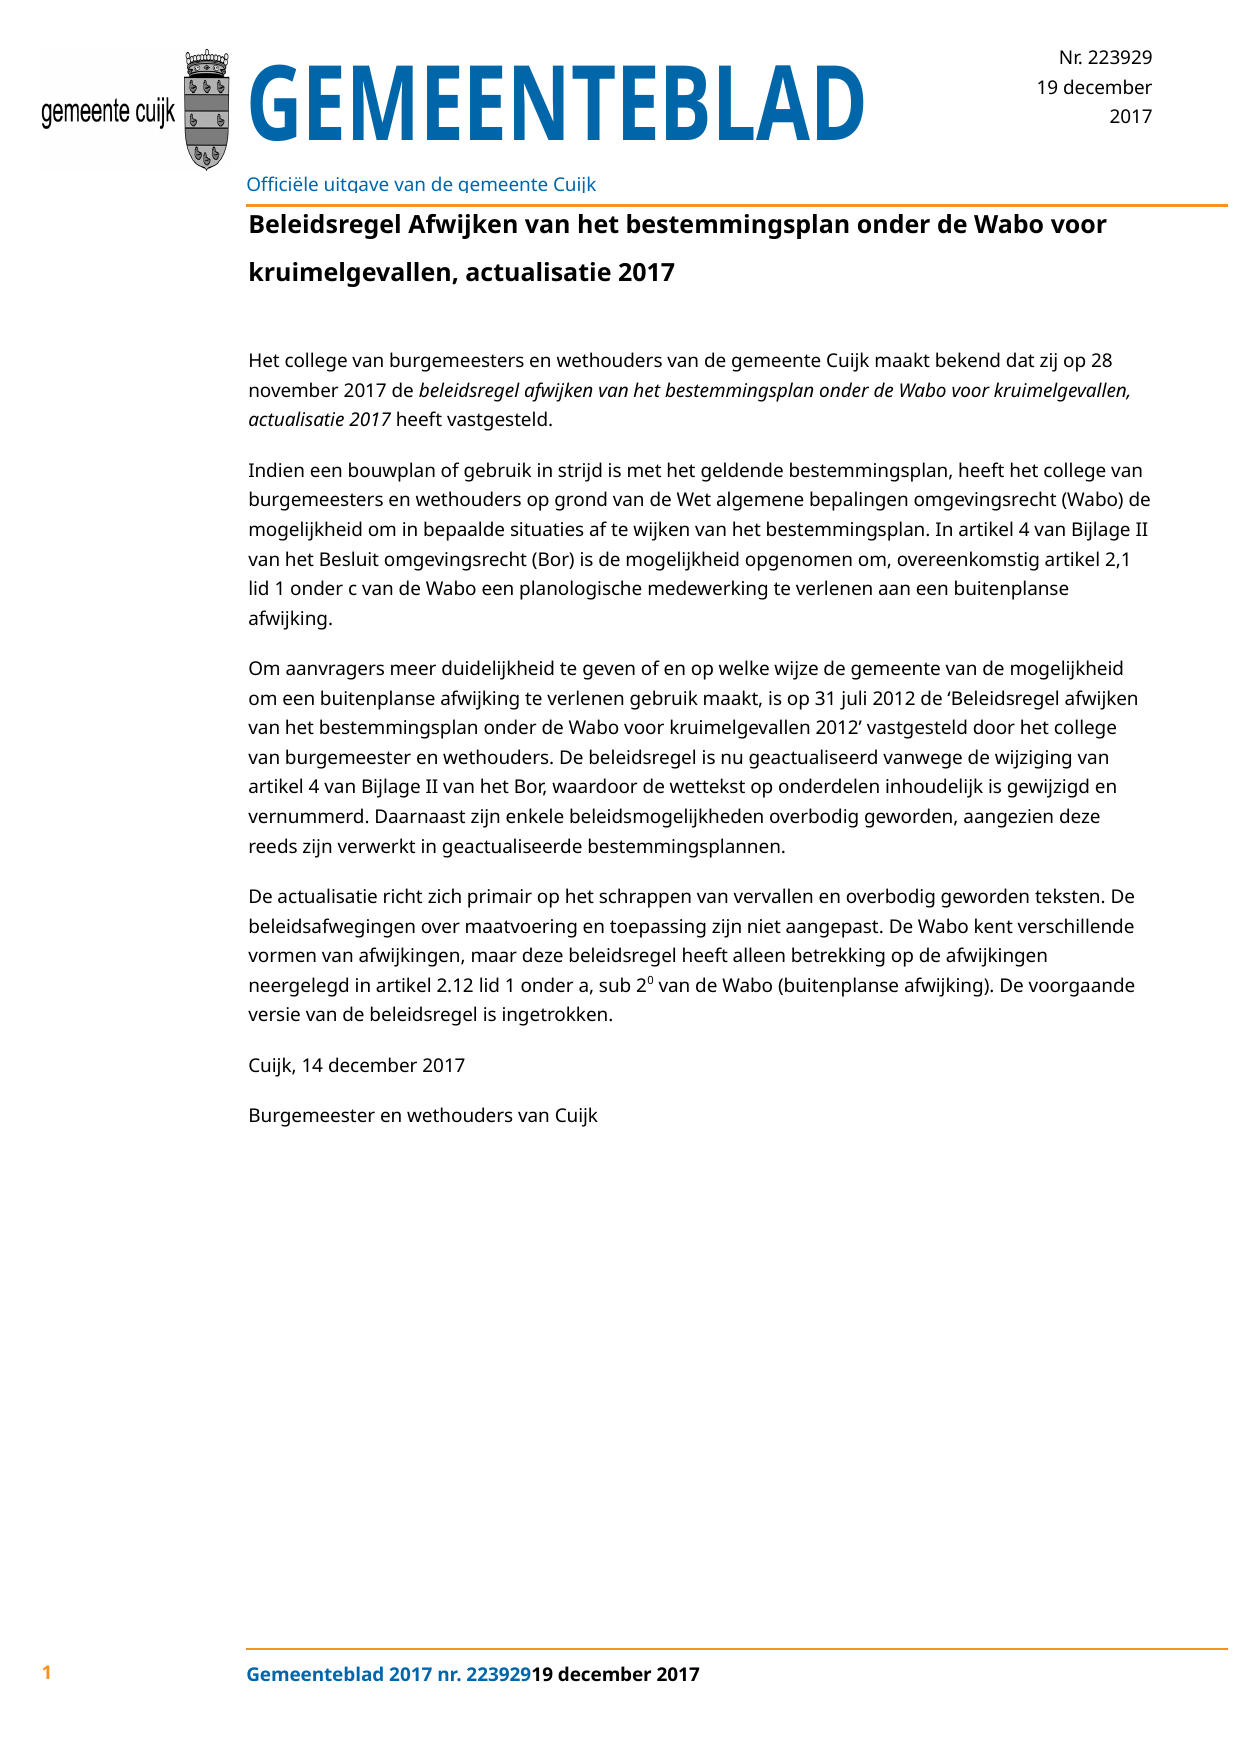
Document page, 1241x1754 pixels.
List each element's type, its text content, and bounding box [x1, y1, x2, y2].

text Cuijk, 14 december 2017 [248, 1052, 1152, 1078]
text Beleidsregel Afwijken van het bestemmingsplan onder de Wabo voor kruimelgevallen, actualisatie 2017 [248, 207, 1152, 288]
text Het college van burgemeesters en wethouders van de gemeente Cuijk maakt bekend dat zij op 28 november 2017 de beleidsregel afwijken van het bestemmingsplan onder de Wabo voor kruimelgevallen, actualisatie 2017 heeft vastgesteld. [248, 347, 1152, 432]
text Burgemeester en wethouders van Cuijk [248, 1102, 1152, 1128]
picture [41, 47, 231, 172]
text Om aanvragers meer duidelijkheid te geven of en op welke wijze de gemeente van de mogelijkheid om een buitenplanse afwijking te verlenen gebruik maakt, is op 31 juli 2012 de ‘Beleidsregel afwijken van het bestemmingsplan onder de Wabo voor kruimelgevallen 2012’ vastgesteld door het college van burgemeester en wethouders. De beleidsregel is nu geactualiseerd vanwege de wijziging van artikel 4 van Bijlage II van het Bor, waardoor de wettekst op onderdelen inhoudelijk is gewijzigd en vernummerd. Daarnaast zijn enkele beleidsmogelijkheden overbodig geworden, aangezien deze reeds zijn verwerkt in geactualiseerde bestemmingsplannen. [248, 655, 1152, 859]
text Indien een bouwplan of gebruik in strijd is met het geldende bestemmingsplan, heeft het college van burgemeesters en wethouders op grond van de Wet algemene bepalingen omgevingsrecht (Wabo) de mogelijkheid om in bepaalde situaties af te wijken van het bestemmingsplan. In artikel 4 van Bijlage II van het Besluit omgevingsrecht (Bor) is de mogelijkheid opgenomen om, overeenkomstig artikel 2,1 lid 1 onder c van de Wabo een planologische medewerking te verlenen aan een buitenplanse afwijking. [248, 457, 1152, 631]
text De actualisatie richt zich primair op het schrappen van vervallen en overbodig geworden teksten. De beleidsafwegingen over maatvoering en toepassing zijn niet aangepast. De Wabo kent verschillende vormen van afwijkingen, maar deze beleidsregel heeft alleen betrekking op de afwijkingen neergelegd in artikel 2.12 lid 1 onder a, sub 20 van de Wabo (buitenplanse afwijking). De voorgaande versie van de beleidsregel is ingetrokken. [248, 883, 1152, 1027]
